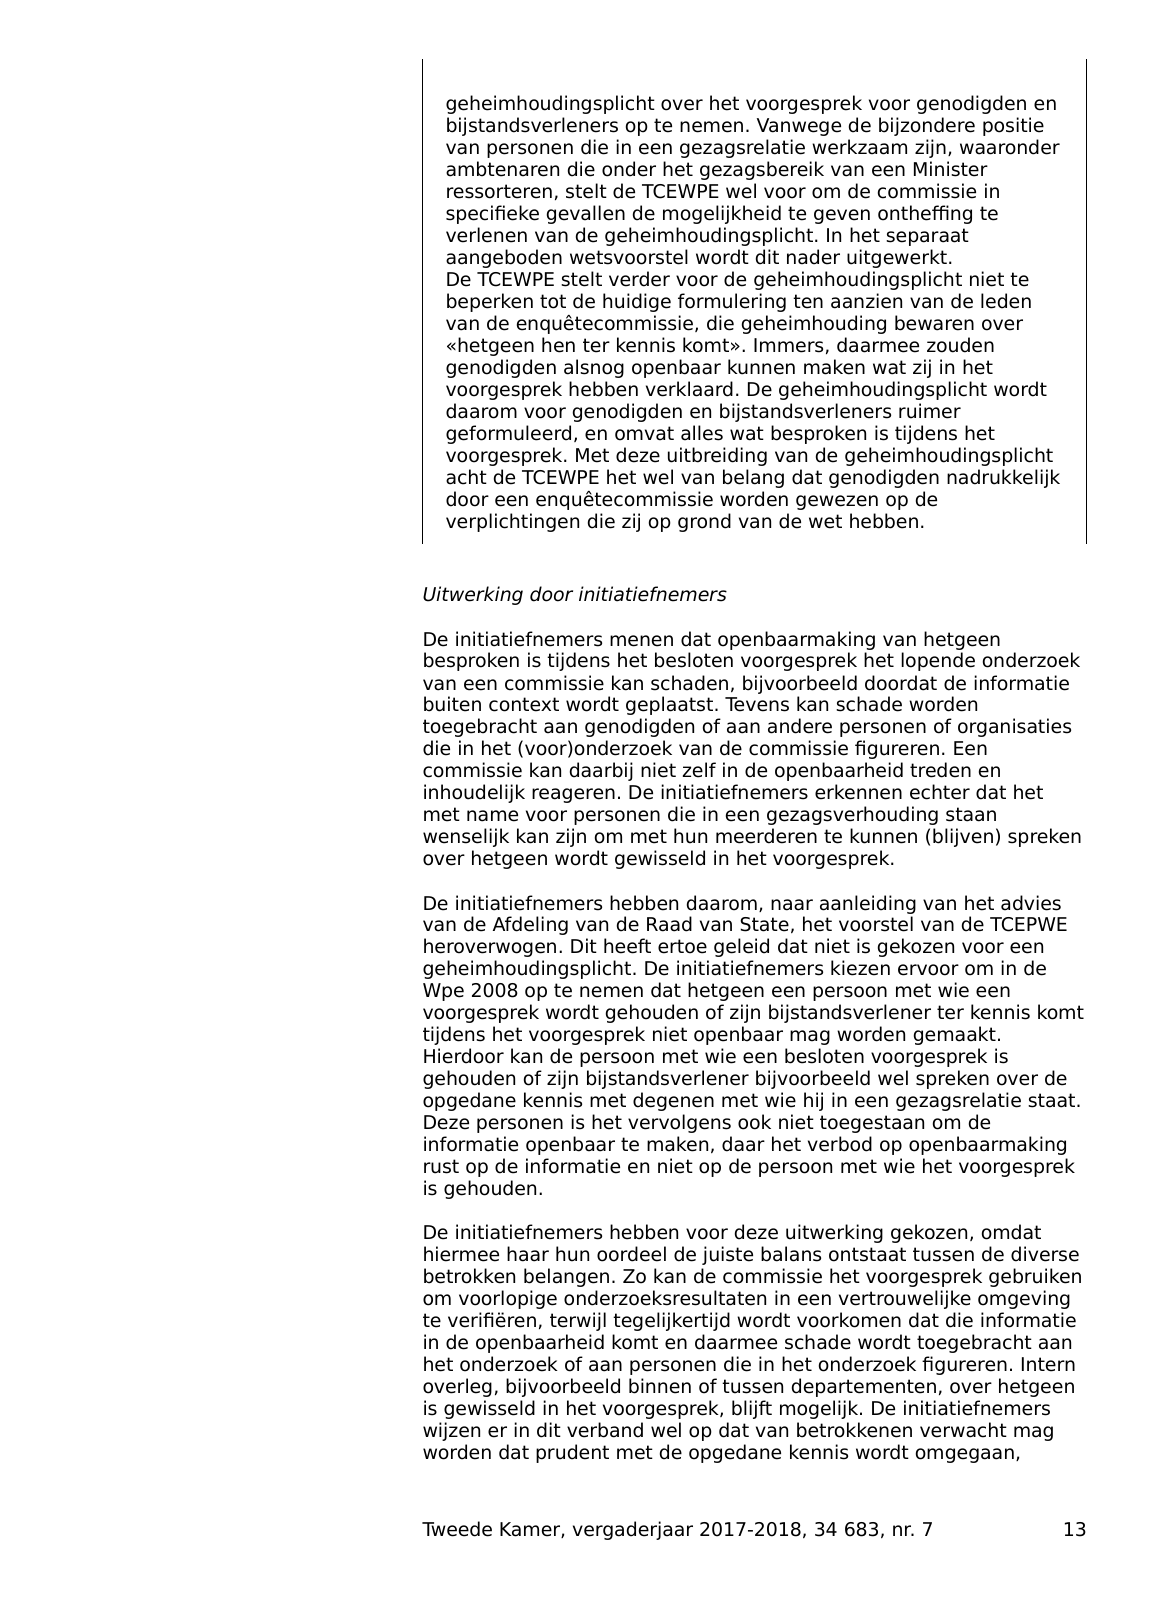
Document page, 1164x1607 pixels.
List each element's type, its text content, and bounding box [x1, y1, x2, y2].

subtitle Uitwerking door initiatiefnemers [422, 584, 1087, 606]
table_header geheimhoudingsplicht over het voorgesprek voor genodigden en bijstandsverleners op te nemen. Vanwege de bijzondere positie van personen die in een gezagsrelatie werkzaam zijn, waaronder ambtenaren die onder het gezagsbereik van een Minister ressorteren, stelt de TCEWPE wel voor om de commissie in specifieke gevallen de mogelijkheid te geven ontheffing te verlenen van de geheimhoudingsplicht. In het separaat aangeboden wetsvoorstel wordt dit nader uitgewerkt. De TCEWPE stelt verder voor de geheimhoudingsplicht niet te beperken tot de huidige formulering ten aanzien van de leden van de enquêtecommissie, die geheimhouding bewaren over «hetgeen hen ter kennis komt». Immers, daarmee zouden genodigden alsnog openbaar kunnen maken wat zij in het voorgesprek hebben verklaard. De geheimhoudingsplicht wordt daarom voor genodigden en bijstandsverleners ruimer geformuleerd, en omvat alles wat besproken is tijdens het voorgesprek. Met deze uitbreiding van de geheimhoudingsplicht acht de TCEWPE het wel van belang dat genodigden nadrukkelijk door een enquêtecommissie worden gewezen op de verplichtingen die zij op grond van de wet hebben. [423, 59, 1086, 544]
text De initiatiefnemers menen dat openbaarmaking van hetgeen besproken is tijdens het besloten voorgesprek het lopende onderzoek van een commissie kan schaden, bijvoorbeeld doordat de informatie buiten context wordt geplaatst. Tevens kan schade worden toegebracht aan genodigden of aan andere personen of organisaties die in het (voor)onderzoek van de commissie figureren. Een commissie kan daarbij niet zelf in de openbaarheid treden en inhoudelijk reageren. De initiatiefnemers erkennen echter dat het met name voor personen die in een gezagsverhouding staan wenselijk kan zijn om met hun meerderen te kunnen (blijven) spreken over hetgeen wordt gewisseld in het voorgesprek. [422, 628, 1087, 870]
text De initiatiefnemers hebben voor deze uitwerking gekozen, omdat hiermee haar hun oordeel de juiste balans ontstaat tussen de diverse betrokken belangen. Zo kan de commissie het voorgesprek gebruiken om voorlopige onderzoeksresultaten in een vertrouwelijke omgeving te verifiëren, terwijl tegelijkertijd wordt voorkomen dat die informatie in de openbaarheid komt en daarmee schade wordt toegebracht aan het onderzoek of aan personen die in het onderzoek figureren. Intern overleg, bijvoorbeeld binnen of tussen departementen, over hetgeen is gewisseld in het voorgesprek, blijft mogelijk. De initiatiefnemers wijzen er in dit verband wel op dat van betrokkenen verwacht mag worden dat prudent met de opgedane kennis wordt omgegaan, [422, 1222, 1087, 1464]
text De initiatiefnemers hebben daarom, naar aanleiding van het advies van de Afdeling van de Raad van State, het voorstel van de TCEPWE heroverwogen. Dit heeft ertoe geleid dat niet is gekozen voor een geheimhoudingsplicht. De initiatiefnemers kiezen ervoor om in de Wpe 2008 op te nemen dat hetgeen een persoon met wie een voorgesprek wordt gehouden of zijn bijstandsverlener ter kennis komt tijdens het voorgesprek niet openbaar mag worden gemaakt. Hierdoor kan de persoon met wie een besloten voorgesprek is gehouden of zijn bijstandsverlener bijvoorbeeld wel spreken over de opgedane kennis met degenen met wie hij in een gezagsrelatie staat. Deze personen is het vervolgens ook niet toegestaan om de informatie openbaar te maken, daar het verbod op openbaarmaking rust op de informatie en niet op de persoon met wie het voorgesprek is gehouden. [422, 892, 1087, 1200]
